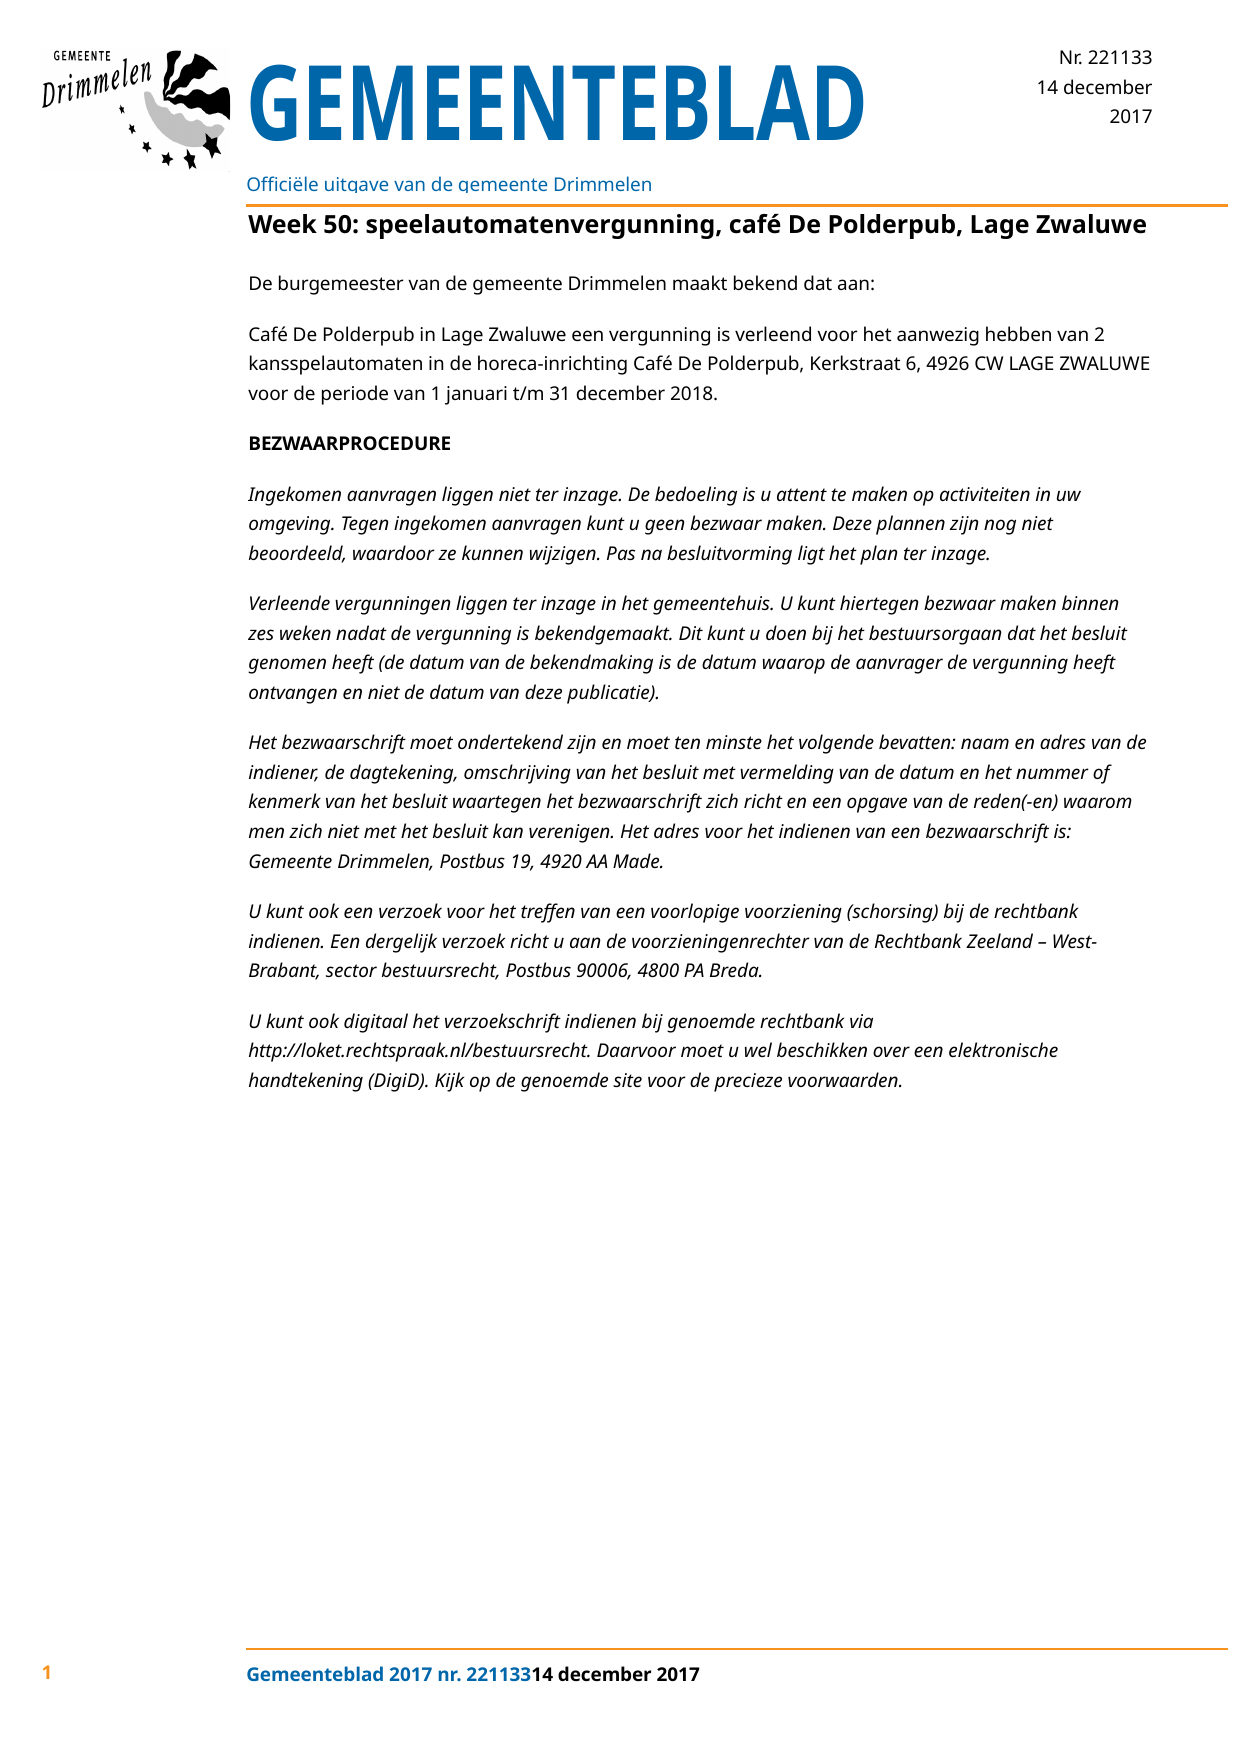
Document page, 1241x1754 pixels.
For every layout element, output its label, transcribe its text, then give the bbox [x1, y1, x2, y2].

text BEZWAARPROCEDURE [248, 430, 1152, 456]
text U kunt ook een verzoek voor het treffen van een voorlopige voorziening (schorsing) bij de rechtbank indienen. Een dergelijk verzoek richt u aan de voorzieningenrechter van de Rechtbank Zeeland – West-Brabant, sector bestuursrecht, Postbus 90006, 4800 PA Breda. [248, 898, 1152, 983]
text De burgemeester van de gemeente Drimmelen maakt bekend dat aan: [248, 270, 1152, 296]
text Ingekomen aanvragen liggen niet ter inzage. De bedoeling is u attent te maken op activiteiten in uw omgeving. Tegen ingekomen aanvragen kunt u geen bezwaar maken. Deze plannen zijn nog niet beoordeeld, waardoor ze kunnen wijzigen. Pas na besluitvorming ligt het plan ter inzage. [248, 481, 1152, 566]
text Verleende vergunningen liggen ter inzage in het gemeentehuis. U kunt hiertegen bezwaar maken binnen zes weken nadat de vergunning is bekendgemaakt. Dit kunt u doen bij het bestuursorgaan dat het besluit genomen heeft (de datum van de bekendmaking is de datum waarop de aanvrager de vergunning heeft ontvangen en niet de datum van deze publicatie). [248, 590, 1152, 705]
text Het bezwaarschrift moet ondertekend zijn en moet ten minste het volgende bevatten: naam en adres van de indiener, de dagtekening, omschrijving van het besluit met vermelding van de datum en het nummer of kenmerk van het besluit waartegen het bezwaarschrift zich richt en een opgave van de reden(-en) waarom men zich niet met het besluit kan verenigen. Het adres voor het indienen van een bezwaarschrift is: Gemeente Drimmelen, Postbus 19, 4920 AA Made. [248, 729, 1152, 873]
text U kunt ook digitaal het verzoekschrift indienen bij genoemde rechtbank via http://loket.rechtspraak.nl/bestuursrecht. Daarvoor moet u wel beschikken over een elektronische handtekening (DigiD). Kijk op de genoemde site voor de precieze voorwaarden. [248, 1008, 1152, 1093]
picture [41, 47, 231, 172]
text Café De Polderpub in Lage Zwaluwe een vergunning is verleend voor het aanwezig hebben van 2 kansspelautomaten in de horeca-inrichting Café De Polderpub, Kerkstraat 6, 4926 CW LAGE ZWALUWE voor de periode van 1 januari t/m 31 december 2018. [248, 321, 1152, 406]
text Week 50: speelautomatenvergunning, café De Polderpub, Lage Zwaluwe [248, 207, 1152, 241]
